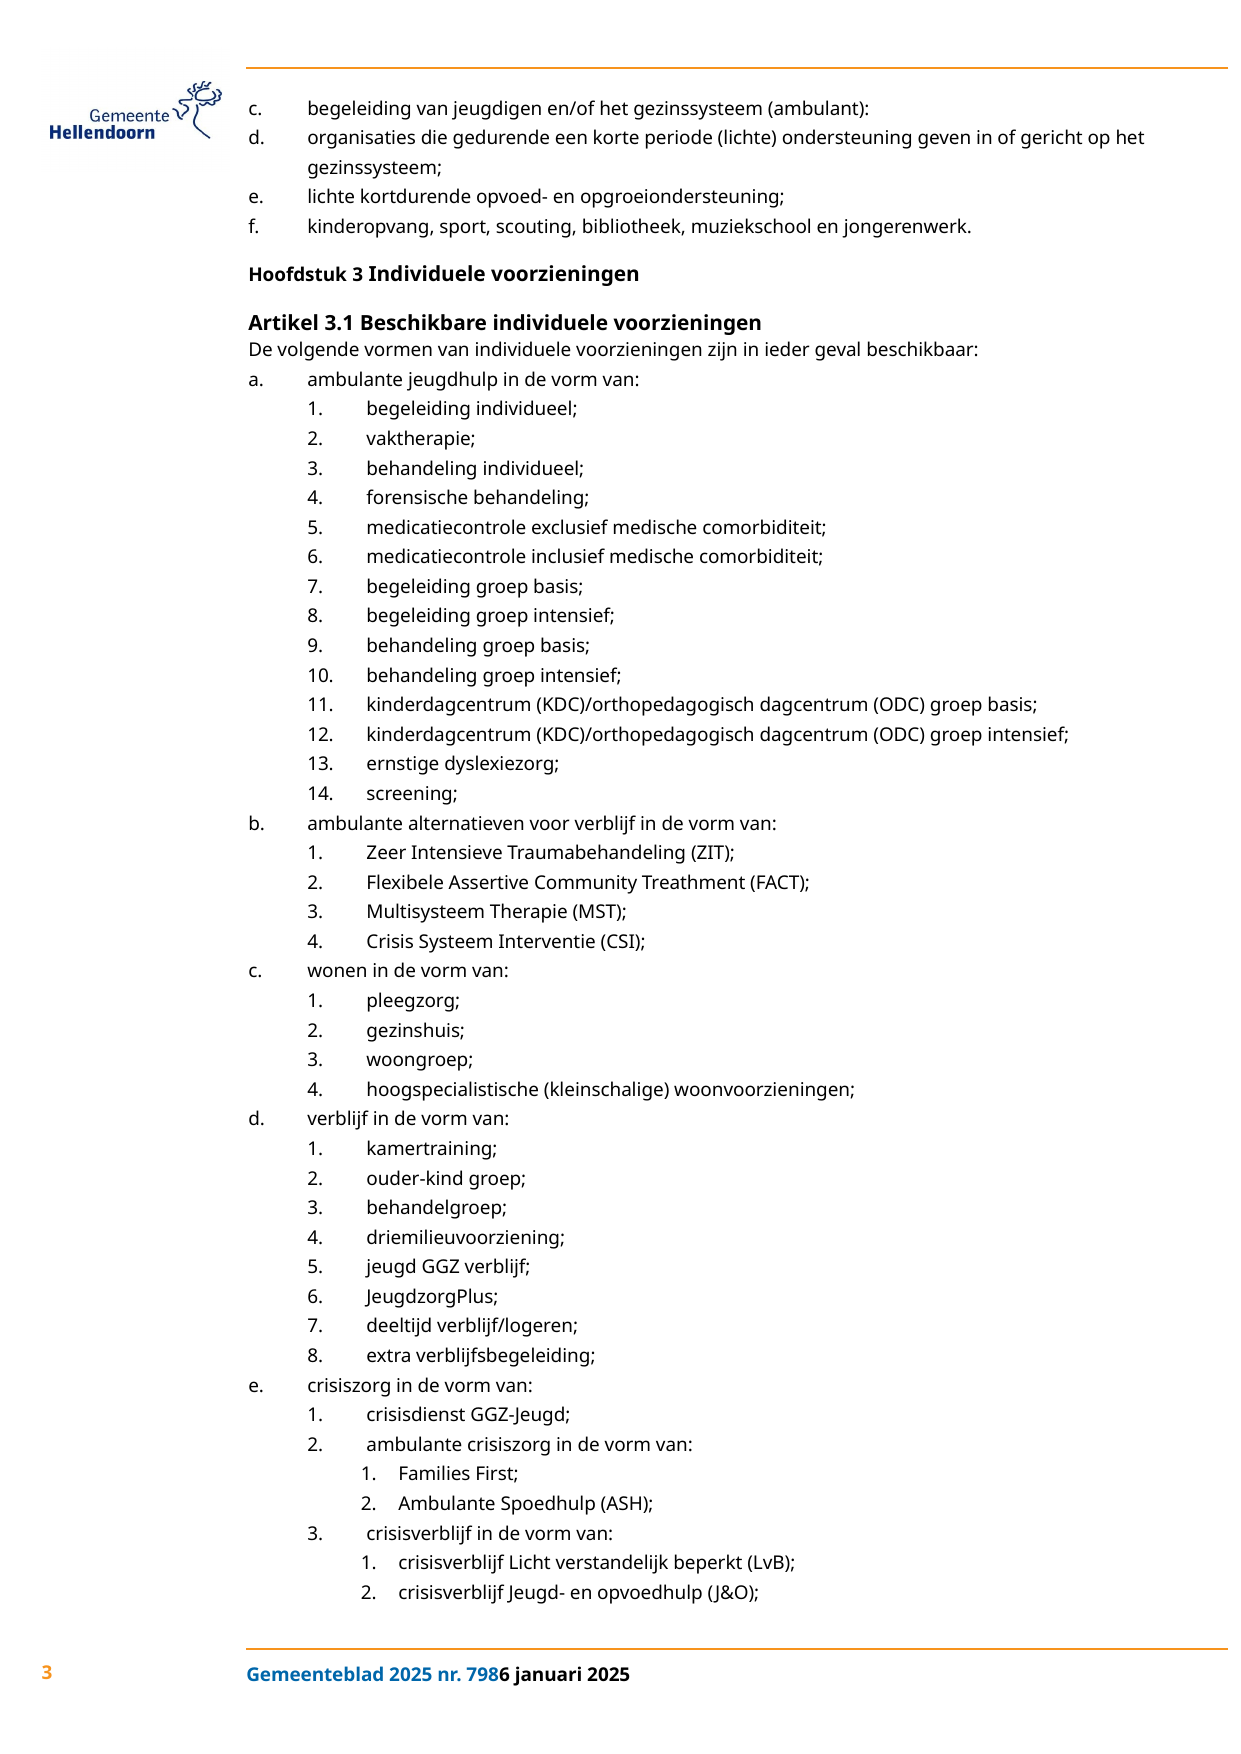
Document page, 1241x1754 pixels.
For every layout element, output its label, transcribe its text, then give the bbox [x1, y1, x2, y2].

list hoogspecialistische (kleinschalige) woonvoorzieningen; [307, 1076, 1152, 1102]
list ambulante crisiszorg in de vorm van: [307, 1431, 1152, 1457]
list gezinshuis; [307, 1017, 1152, 1043]
list crisiszorg in de vorm van: [248, 1372, 1152, 1398]
list lichte kortdurende opvoed- en opgroeiondersteuning; [248, 183, 1152, 209]
text Hoofdstuk 3 Individuele voorzieningen [248, 259, 1152, 287]
list deeltijd verblijf/logeren; [307, 1313, 1152, 1338]
list jeugd GGZ verblijf; [307, 1253, 1152, 1279]
list kinderdagcentrum (KDC)/orthopedagogisch dagcentrum (ODC) groep intensief; [307, 721, 1152, 747]
list begeleiding individueel; [307, 396, 1152, 421]
list crisisverblijf Jeugd- en opvoedhulp (J&O); [361, 1579, 1152, 1605]
list ambulante jeugdhulp in de vorm van: [248, 366, 1152, 392]
list crisisverblijf Licht verstandelijk beperkt (LvB); [361, 1549, 1152, 1575]
list verblijf in de vorm van: [248, 1106, 1152, 1131]
list JeugdzorgPlus; [307, 1283, 1152, 1309]
list behandelgroep; [307, 1194, 1152, 1220]
list Zeer Intensieve Traumabehandeling (ZIT); [307, 839, 1152, 865]
list ouder-kind groep; [307, 1165, 1152, 1191]
list behandeling groep intensief; [307, 662, 1152, 688]
list begeleiding groep intensief; [307, 603, 1152, 628]
list kinderdagcentrum (KDC)/orthopedagogisch dagcentrum (ODC) groep basis; [307, 691, 1152, 717]
picture [41, 47, 231, 172]
list screening; [307, 780, 1152, 806]
list organisaties die gedurende een korte periode (lichte) ondersteuning geven in of gericht op het gezinssysteem; [248, 124, 1152, 180]
list Ambulante Spoedhulp (ASH); [361, 1490, 1152, 1516]
list Families First; [361, 1461, 1152, 1486]
list kinderopvang, sport, scouting, bibliotheek, muziekschool en jongerenwerk. [248, 213, 1152, 239]
list behandeling groep basis; [307, 632, 1152, 658]
list woongroep; [307, 1046, 1152, 1072]
list Crisis Systeem Interventie (CSI); [307, 928, 1152, 954]
list begeleiding van jeugdigen en/of het gezinssysteem (ambulant): [248, 95, 1152, 121]
list ernstige dyslexiezorg; [307, 751, 1152, 776]
text Artikel 3.1 Beschikbare individuele voorzieningen [248, 308, 1152, 336]
list forensische behandeling; [307, 484, 1152, 510]
list medicatiecontrole exclusief medische comorbiditeit; [307, 514, 1152, 540]
list medicatiecontrole inclusief medische comorbiditeit; [307, 543, 1152, 569]
text De volgende vormen van individuele voorzieningen zijn in ieder geval beschikbaar: [248, 336, 1152, 362]
list driemilieuvoorziening; [307, 1224, 1152, 1250]
list vaktherapie; [307, 425, 1152, 451]
list ambulante alternatieven voor verblijf in de vorm van: [248, 810, 1152, 836]
list crisisdienst GGZ-Jeugd; [307, 1401, 1152, 1427]
list crisisverblijf in de vorm van: [307, 1520, 1152, 1546]
list begeleiding groep basis; [307, 573, 1152, 599]
list Multisysteem Therapie (MST); [307, 898, 1152, 924]
list behandeling individueel; [307, 455, 1152, 481]
list kamertraining; [307, 1135, 1152, 1161]
list pleegzorg; [307, 987, 1152, 1013]
list wonen in de vorm van: [248, 958, 1152, 983]
list extra verblijfsbegeleiding; [307, 1342, 1152, 1368]
list Flexibele Assertive Community Treathment (FACT); [307, 869, 1152, 895]
